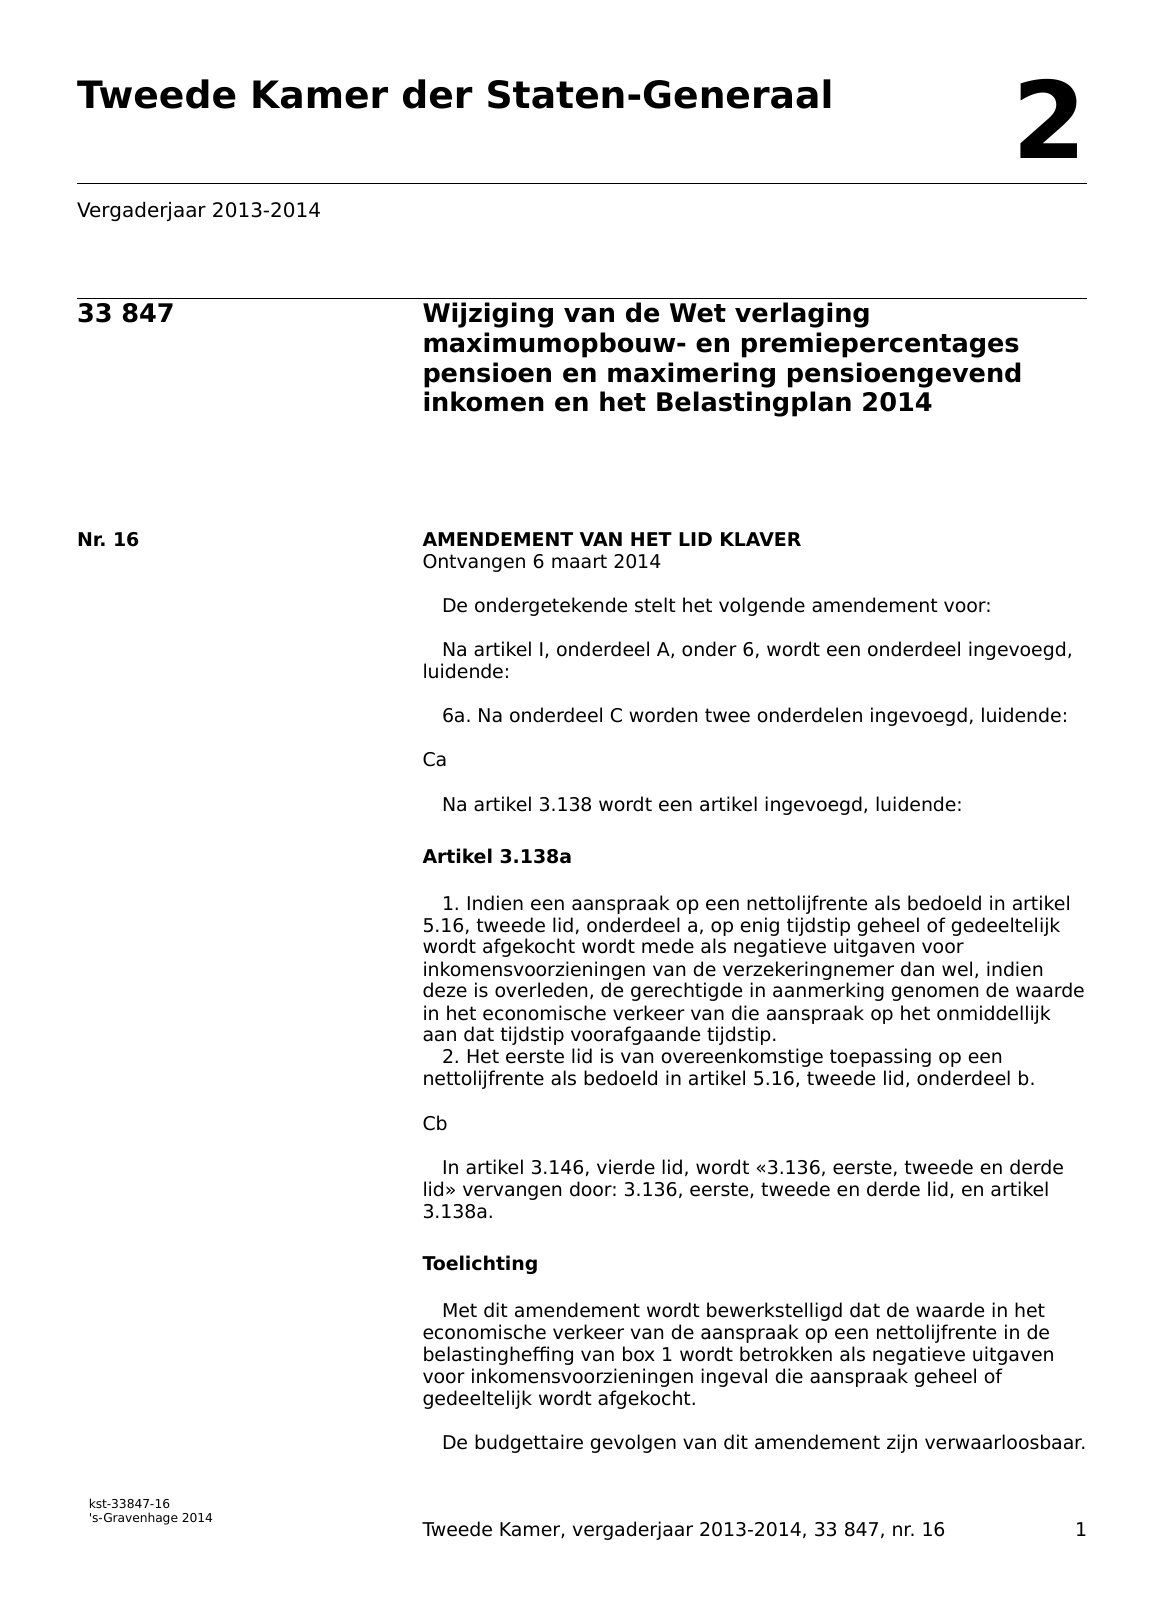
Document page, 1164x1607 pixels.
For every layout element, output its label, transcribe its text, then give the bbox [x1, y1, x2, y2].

text De ondergetekende stelt het volgende amendement voor: [422, 595, 1087, 617]
subtitle 33 847 Wijziging van de Wet verlaging maximumopbouw- en premiepercentages pensioen en maximering pensioengevend inkomen en het Belastingplan 2014 [77, 299, 1087, 418]
text 's-Gravenhage 2014 [88, 1511, 323, 1525]
subtitle Toelichting [422, 1253, 1087, 1274]
text 6a. Na onderdeel C worden twee onderdelen ingevoegd, luidende: [422, 705, 1087, 727]
text Cb [422, 1112, 1087, 1134]
table_header Tweede Kamer der Staten-Generaal [77, 59, 886, 183]
text 2. Het eerste lid is van overeenkomstige toepassing op een nettolijfrente als bedoeld in artikel 5.16, tweede lid, onderdeel b. [422, 1046, 1087, 1090]
subtitle Artikel 3.138a [422, 846, 1087, 867]
text kst-33847-16 [88, 1497, 323, 1511]
text Na artikel I, onderdeel A, onder 6, wordt een onderdeel ingevoegd, luidende: [422, 639, 1087, 683]
subtitle Nr. 16 AMENDEMENT VAN HET LID KLAVER [77, 529, 1087, 551]
text Ca [422, 749, 1087, 771]
text Met dit amendement wordt bewerkstelligd dat de waarde in het economische verkeer van de aanspraak op een nettolijfrente in de belastingheffing van box 1 wordt betrokken als negatieve uitgaven voor inkomensvoorzieningen ingeval die aanspraak geheel of gedeeltelijk wordt afgekocht. [422, 1299, 1087, 1409]
text Ontvangen 6 maart 2014 [422, 551, 1087, 573]
text Na artikel 3.138 wordt een artikel ingevoegd, luidende: [422, 793, 1087, 816]
text De budgettaire gevolgen van dit amendement zijn verwaarloosbaar. [422, 1432, 1087, 1454]
text 1. Indien een aanspraak op een nettolijfrente als bedoeld in artikel 5.16, tweede lid, onderdeel a, op enig tijdstip geheel of gedeeltelijk wordt afgekocht wordt mede als negatieve uitgaven voor inkomensvoorzieningen van de verzekeringnemer dan wel, indien deze is overleden, de gerechtigde in aanmerking genomen de waarde in het economische verkeer van die aanspraak op het onmiddellijk aan dat tijdstip voorafgaande tijdstip. [422, 892, 1087, 1046]
table_header 2 [886, 59, 1087, 183]
table_cell Vergaderjaar 2013-2014 [77, 184, 1087, 298]
text In artikel 3.146, vierde lid, wordt «3.136, eerste, tweede en derde lid» vervangen door: 3.136, eerste, tweede en derde lid, en artikel 3.138a. [422, 1157, 1087, 1223]
